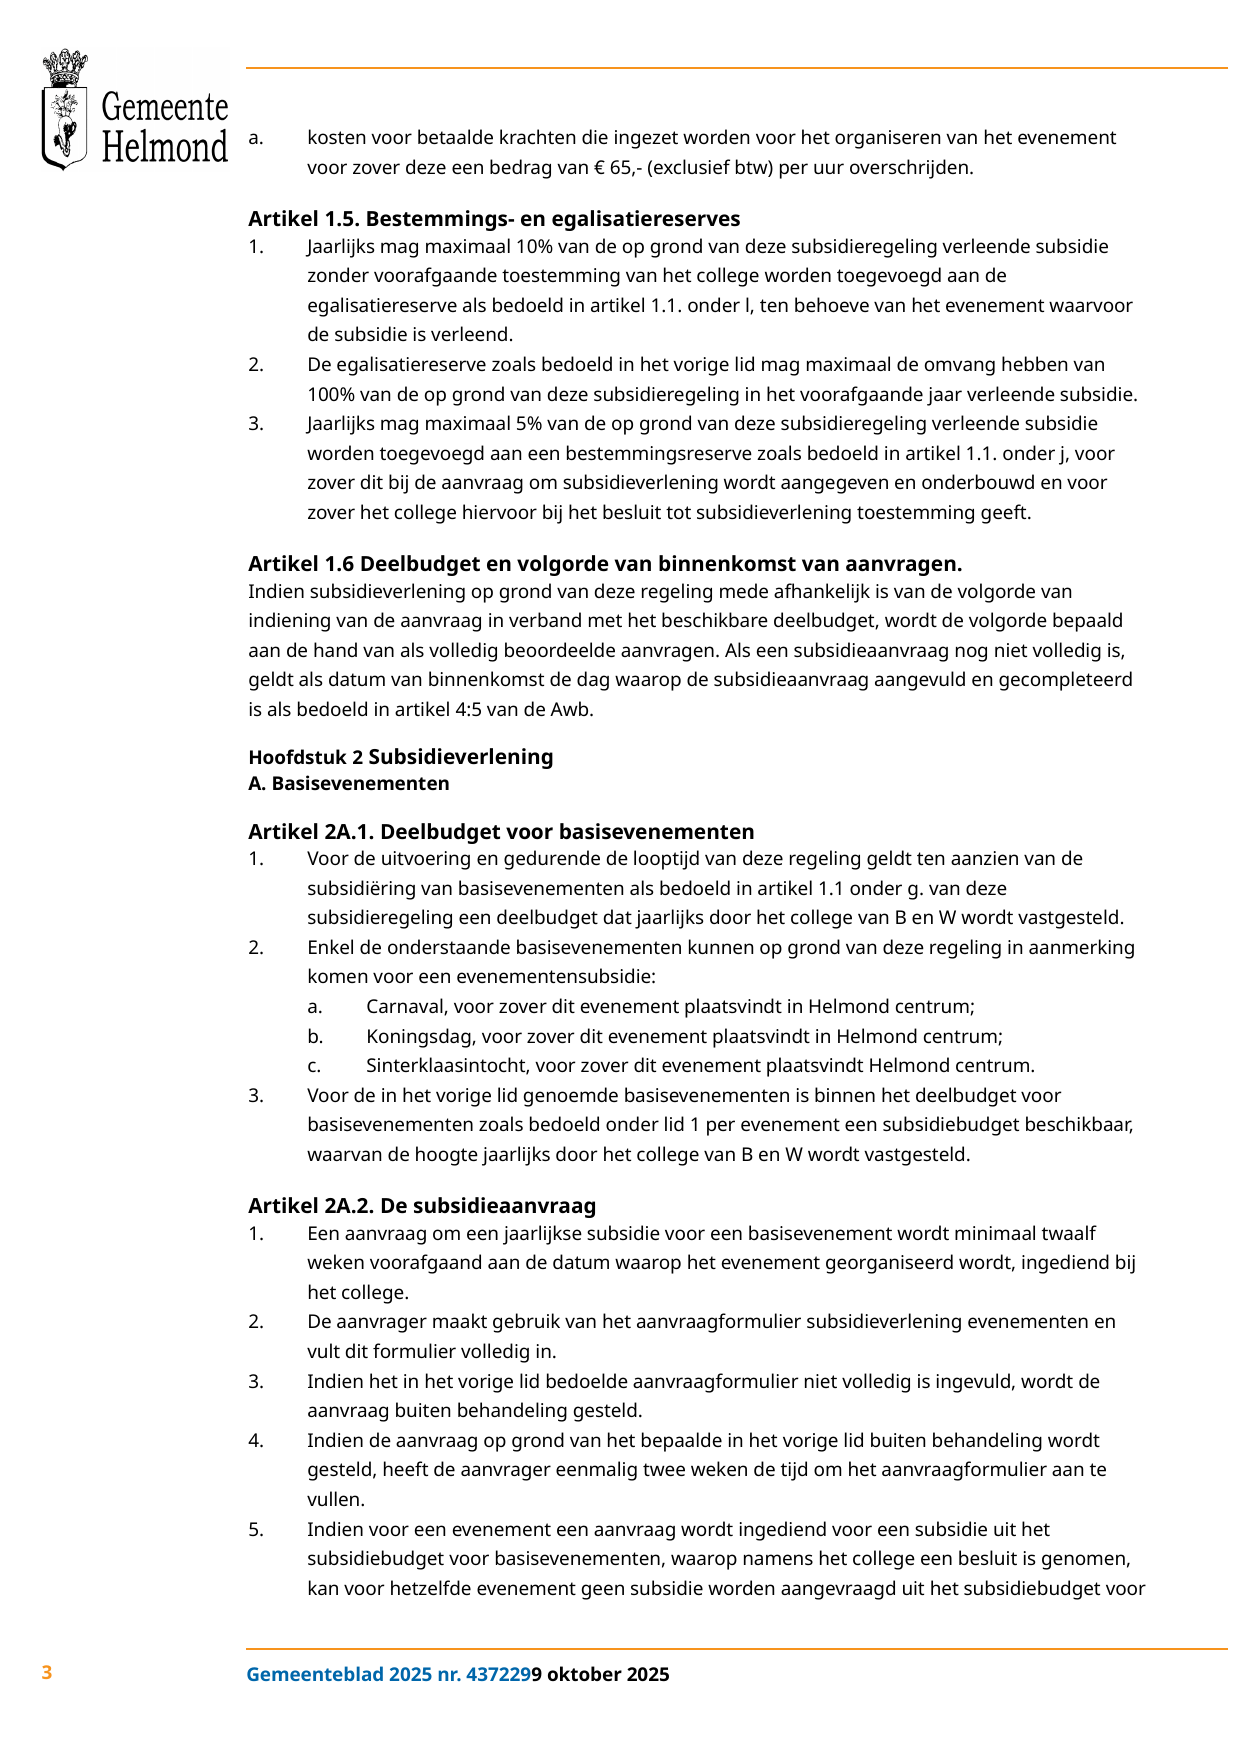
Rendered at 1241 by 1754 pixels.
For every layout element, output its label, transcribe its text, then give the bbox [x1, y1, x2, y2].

list Indien het in het vorige lid bedoelde aanvraagformulier niet volledig is ingevuld, wordt de aanvraag buiten behandeling gesteld. [248, 1368, 1152, 1423]
text Artikel 2A.2. De subsidieaanvraag [248, 1192, 1152, 1220]
list De egalisatiereserve zoals bedoeld in het vorige lid mag maximaal de omvang hebben van 100% van de op grond van deze subsidieregeling in het voorafgaande jaar verleende subsidie. [248, 351, 1152, 406]
list Enkel de onderstaande basisevenementen kunnen op grond van deze regeling in aanmerking komen voor een evenementensubsidie: [248, 934, 1152, 989]
text Artikel 1.5. Bestemmings- en egalisatiereserves [248, 204, 1152, 233]
list Voor de in het vorige lid genoemde basisevenementen is binnen het deelbudget voor basisevenementen zoals bedoeld onder lid 1 per evenement een subsidiebudget beschikbaar, waarvan de hoogte jaarlijks door het college van B en W wordt vastgesteld. [248, 1082, 1152, 1167]
list Sinterklaasintocht, voor zover dit evenement plaatsvindt Helmond centrum. [307, 1052, 1152, 1078]
list Voor de uitvoering en gedurende de looptijd van deze regeling geldt ten aanzien van de subsidiëring van basisevenementen als bedoeld in artikel 1.1 onder g. van deze subsidieregeling een deelbudget dat jaarlijks door het college van B en W wordt vastgesteld. [248, 845, 1152, 930]
text Artikel 2A.1. Deelbudget voor basisevenementen [248, 817, 1152, 845]
text A. Basisevenementen [248, 770, 1152, 796]
list Carnaval, voor zover dit evenement plaatsvindt in Helmond centrum; [307, 993, 1152, 1019]
list Jaarlijks mag maximaal 10% van de op grond van deze subsidieregeling verleende subsidie zonder voorafgaande toestemming van het college worden toegevoegd aan de egalisatiereserve als bedoeld in artikel 1.1. onder l, ten behoeve van het evenement waarvoor de subsidie is verleend. [248, 233, 1152, 347]
list Een aanvraag om een jaarlijkse subsidie voor een basisevenement wordt minimaal twaalf weken voorafgaand aan de datum waarop het evenement georganiseerd wordt, ingediend bij het college. [248, 1220, 1152, 1305]
list Indien de aanvraag op grond van het bepaalde in het vorige lid buiten behandeling wordt gesteld, heeft de aanvrager eenmalig twee weken de tijd om het aanvraagformulier aan te vullen. [248, 1427, 1152, 1512]
list Jaarlijks mag maximaal 5% van de op grond van deze subsidieregeling verleende subsidie worden toegevoegd aan een bestemmingsreserve zoals bedoeld in artikel 1.1. onder j, voor zover dit bij de aanvraag om subsidieverlening wordt aangegeven en onderbouwd en voor zover het college hiervoor bij het besluit tot subsidieverlening toestemming geeft. [248, 410, 1152, 525]
text Artikel 1.6 Deelbudget en volgorde van binnenkomst van aanvragen. [248, 549, 1152, 578]
list Indien voor een evenement een aanvraag wordt ingediend voor een subsidie uit het subsidiebudget voor basisevenementen, waarop namens het college een besluit is genomen, kan voor hetzelfde evenement geen subsidie worden aangevraagd uit het subsidiebudget voor [248, 1516, 1152, 1601]
text Indien subsidieverlening op grond van deze regeling mede afhankelijk is van de volgorde van indiening van de aanvraag in verband met het beschikbare deelbudget, wordt de volgorde bepaald aan de hand van als volledig beoordeelde aanvragen. Als een subsidieaanvraag nog niet volledig is, geldt als datum van binnenkomst de dag waarop de subsidieaanvraag aangevuld en gecompleteerd is als bedoeld in artikel 4:5 van de Awb. [248, 578, 1152, 722]
list De aanvrager maakt gebruik van het aanvraagformulier subsidieverlening evenementen en vult dit formulier volledig in. [248, 1309, 1152, 1364]
list Koningsdag, voor zover dit evenement plaatsvindt in Helmond centrum; [307, 1023, 1152, 1048]
text Hoofdstuk 2 Subsidieverlening [248, 742, 1152, 770]
list kosten voor betaalde krachten die ingezet worden voor het organiseren van het evenement voor zover deze een bedrag van € 65,- (exclusief btw) per uur overschrijden. [248, 124, 1152, 180]
picture [41, 47, 231, 172]
